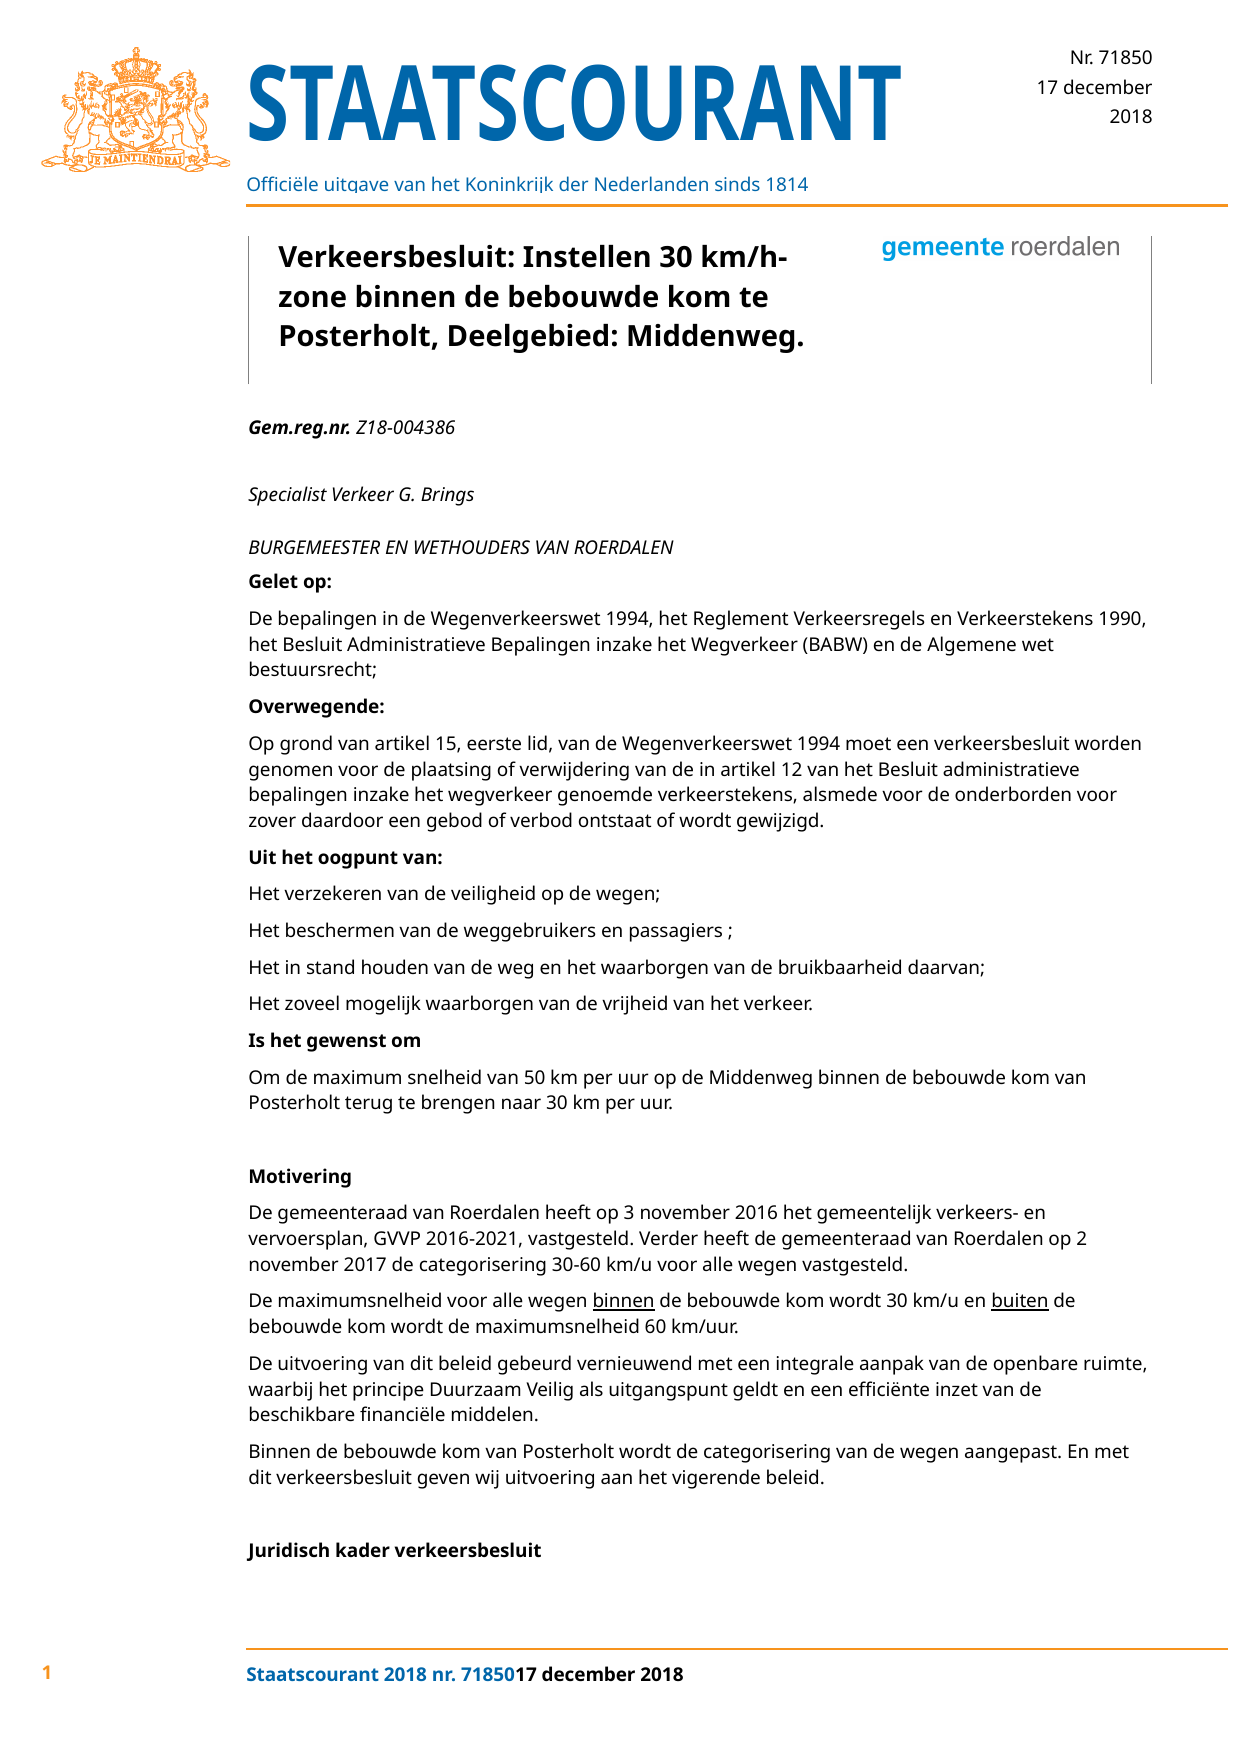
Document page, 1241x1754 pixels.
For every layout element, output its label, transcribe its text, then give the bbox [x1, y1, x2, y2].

picture [41, 47, 231, 172]
text Uit het oogpunt van: [248, 844, 1152, 869]
text Het in stand houden van de weg en het waarborgen van de bruikbaarheid daarvan; [248, 954, 1152, 979]
table_header [850, 236, 1151, 384]
text Het verzekeren van de veiligheid op de wegen; [248, 881, 1152, 906]
text Juridisch kader verkeersbesluit [248, 1537, 1152, 1563]
text Om de maximum snelheid van 50 km per uur op de Middenweg binnen de bebouwde kom van Posterholt terug te brengen naar 30 km per uur. [248, 1064, 1152, 1115]
picture [882, 254, 891, 261]
text De uitvoering van dit beleid gebeurd vernieuwend met een integrale aanpak van de openbare ruimte, waarbij het principe Duurzaam Veilig als uitgangspunt geldt en een efficiënte inzet van de beschikbare financiële middelen. [248, 1350, 1152, 1427]
text De bepalingen in de Wegenverkeerswet 1994, het Reglement Verkeersregels en Verkeerstekens 1990, het Besluit Administratieve Bepalingen inzake het Wegverkeer (BABW) en de Algemene wet bestuursrecht; [248, 605, 1152, 682]
text Motivering [248, 1163, 1152, 1189]
text Het zoveel mogelijk waarborgen van de vrijheid van het verkeer. [248, 991, 1152, 1016]
picture [882, 236, 1119, 261]
text Is het gewenst om [248, 1027, 1152, 1053]
text Op grond van artikel 15, eerste lid, van de Wegenverkeerswet 1994 moet een verkeersbesluit worden genomen voor de plaatsing of verwijdering van de in artikel 12 van het Besluit administratieve bepalingen inzake het wegverkeer genoemde verkeerstekens, alsmede voor de onderborden voor zover daardoor een gebod of verbod ontstaat of wordt gewijzigd. [248, 730, 1152, 833]
text Gem.reg.nr. Z18-004386 [248, 414, 1152, 440]
text Gelet op: [248, 568, 1152, 594]
table_header Verkeersbesluit: Instellen 30 km/h-zone binnen de bebouwde kom te Posterholt, Deelgebied: Middenweg. [249, 236, 850, 384]
text De maximumsnelheid voor alle wegen binnen de bebouwde kom wordt 30 km/u en buiten de bebouwde kom wordt de maximumsnelheid 60 km/uur. [248, 1288, 1152, 1339]
text De gemeenteraad van Roerdalen heeft op 3 november 2016 het gemeentelijk verkeers- en vervoersplan, GVVP 2016-2021, vastgesteld. Verder heeft de gemeenteraad van Roerdalen op 2 november 2017 de categorisering 30-60 km/u voor alle wegen vastgesteld. [248, 1199, 1152, 1277]
text BURGEMEESTER EN WETHOUDERS VAN ROERDALEN [248, 534, 1152, 560]
text Binnen de bebouwde kom van Posterholt wordt de categorisering van de wegen aangepast. En met dit verkeersbesluit geven wij uitvoering aan het vigerende beleid. [248, 1438, 1152, 1490]
text Overwegende: [248, 693, 1152, 719]
text Het beschermen van de weggebruikers en passagiers ; [248, 917, 1152, 943]
text Specialist Verkeer G. Brings [248, 482, 1152, 507]
